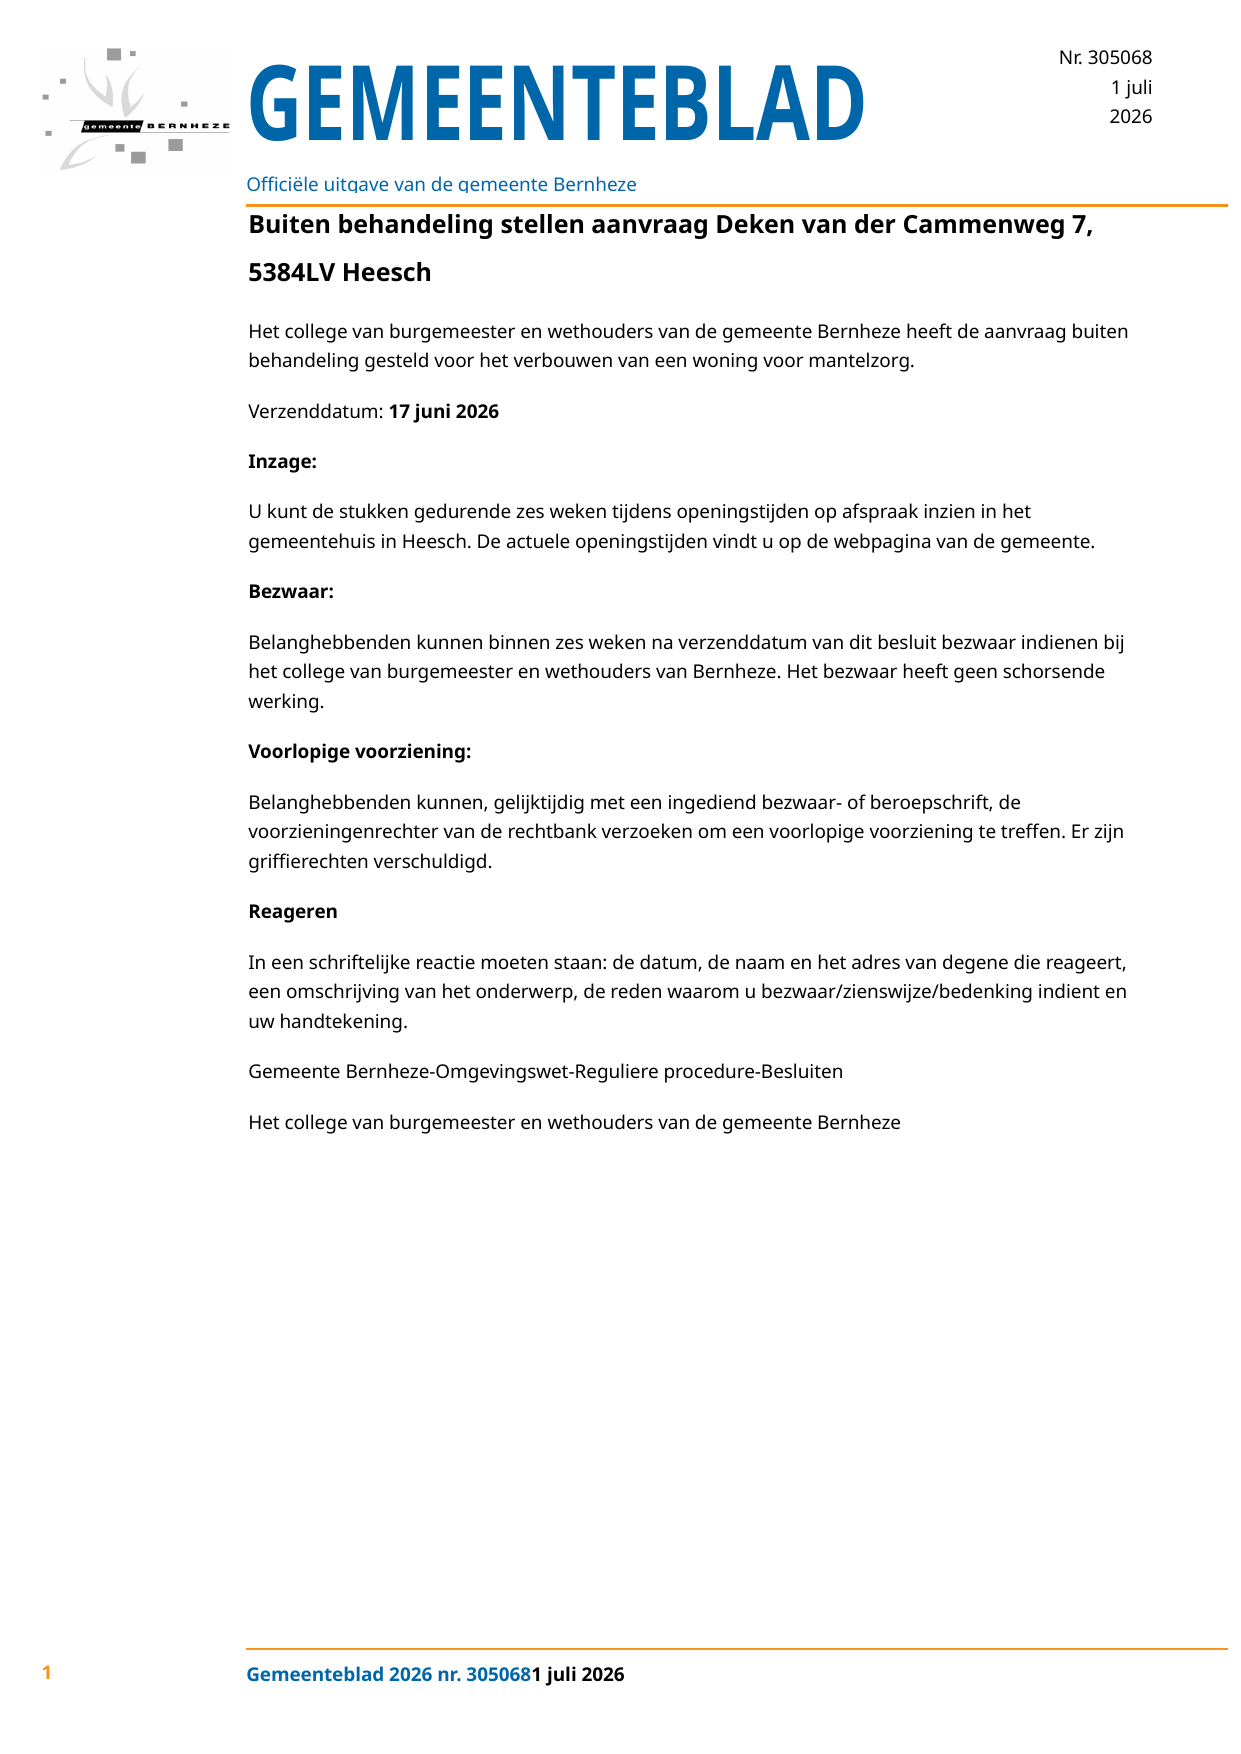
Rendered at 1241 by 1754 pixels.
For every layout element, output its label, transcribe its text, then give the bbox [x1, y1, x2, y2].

text Bezwaar: [248, 579, 1152, 604]
text Gemeente Bernheze-Omgevingswet-Reguliere procedure-Besluiten [248, 1059, 1152, 1084]
text Belanghebbenden kunnen binnen zes weken na verzenddatum van dit besluit bezwaar indienen bij het college van burgemeester en wethouders van Bernheze. Het bezwaar heeft geen schorsende werking. [248, 629, 1152, 714]
picture [41, 47, 231, 172]
text Inzage: [248, 448, 1152, 474]
text Reageren [248, 899, 1152, 924]
text Voorlopige voorziening: [248, 739, 1152, 764]
text Belanghebbenden kunnen, gelijktijdig met een ingediend bezwaar- of beroepschrift, de voorzieningenrechter van de rechtbank verzoeken om een voorlopige voorziening te treffen. Er zijn griffierechten verschuldigd. [248, 789, 1152, 874]
text U kunt de stukken gedurende zes weken tijdens openingstijden op afspraak inzien in het gemeentehuis in Heesch. De actuele openingstijden vindt u op de webpagina van de gemeente. [248, 499, 1152, 554]
text Buiten behandeling stellen aanvraag Deken van der Cammenweg 7, 5384LV Heesch [248, 207, 1152, 288]
text Het college van burgemeester en wethouders van de gemeente Bernheze heeft de aanvraag buiten behandeling gesteld voor het verbouwen van een woning voor mantelzorg. [248, 318, 1152, 373]
text In een schriftelijke reactie moeten staan: de datum, de naam en het adres van degene die reageert, een omschrijving van het onderwerp, de reden waarom u bezwaar/zienswijze/bedenking indient en uw handtekening. [248, 949, 1152, 1034]
text Het college van burgemeester en wethouders van de gemeente Bernheze [248, 1109, 1152, 1135]
text Verzenddatum: 17 juni 2026 [248, 398, 1152, 424]
